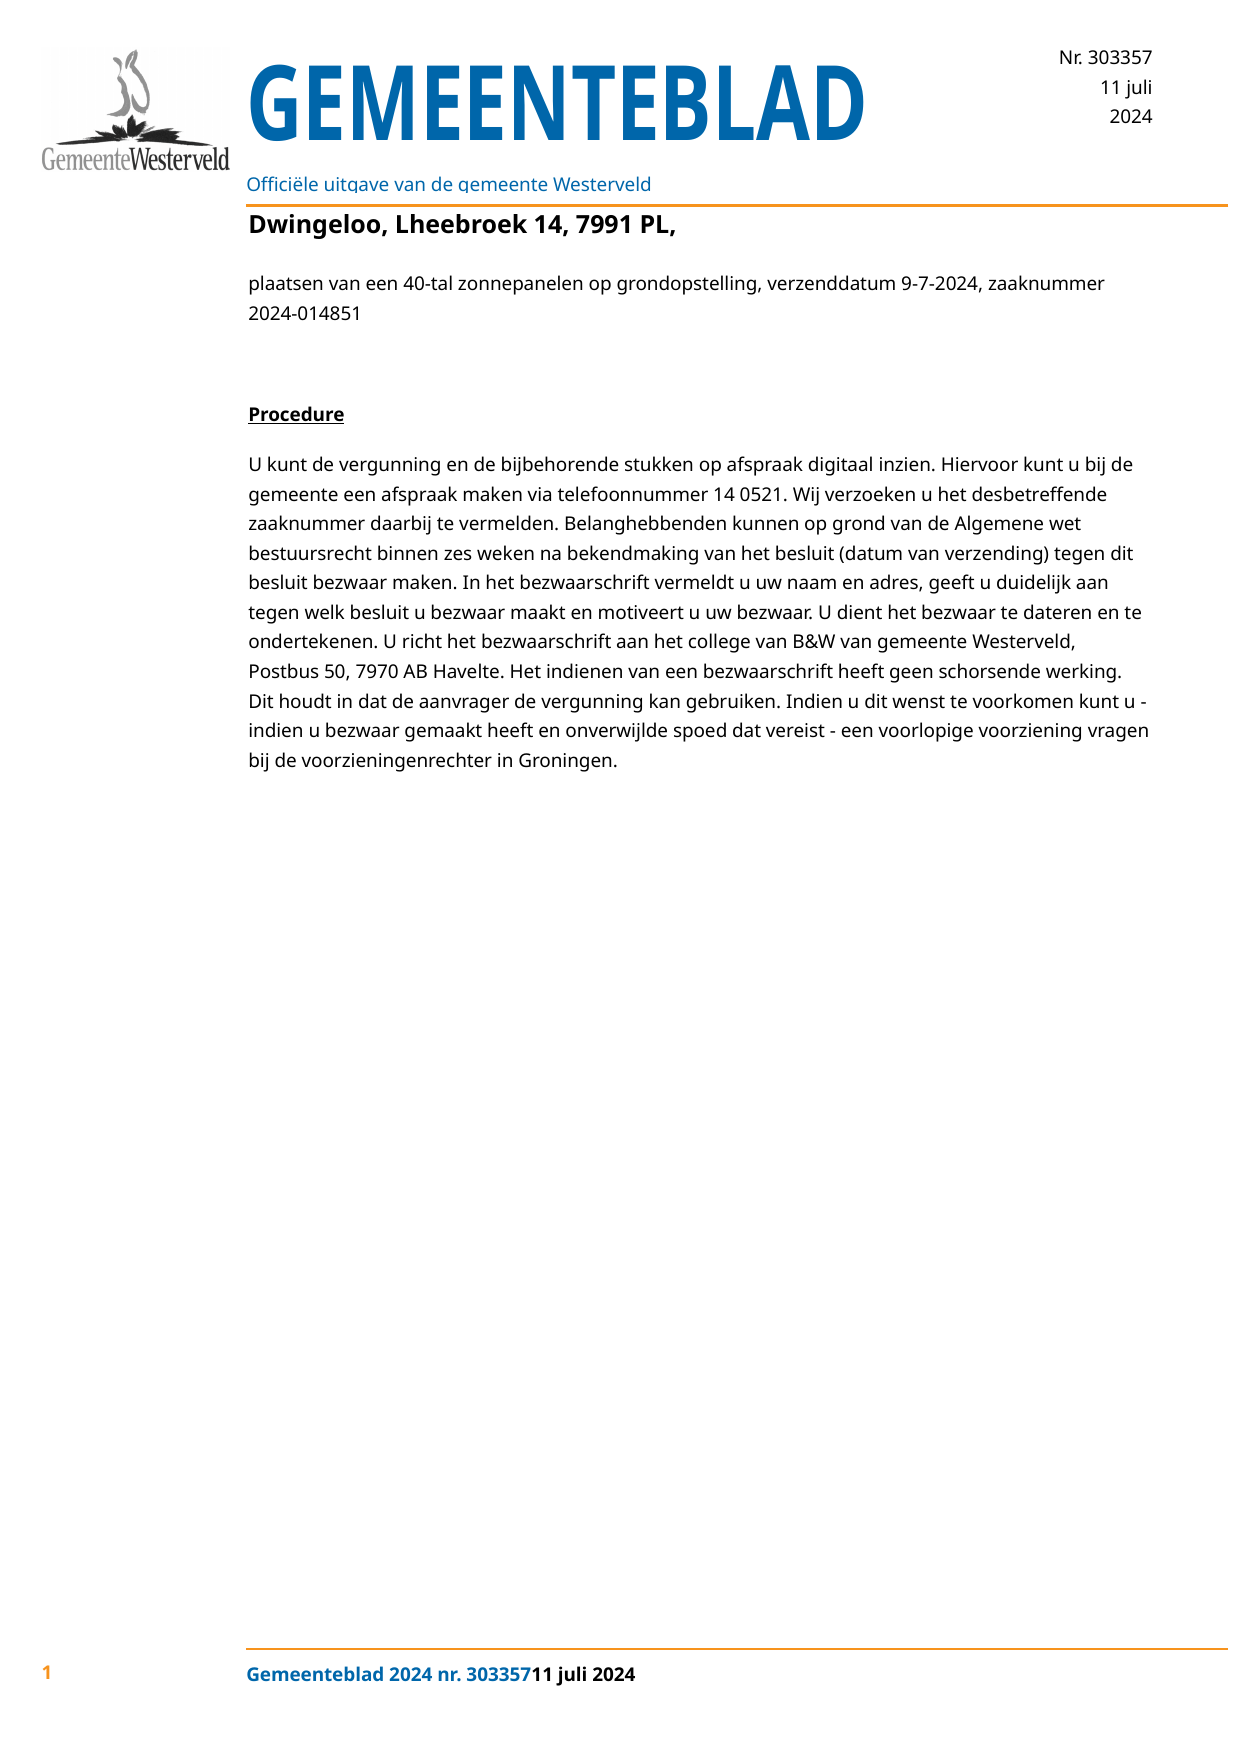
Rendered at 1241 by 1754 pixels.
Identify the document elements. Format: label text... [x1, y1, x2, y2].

picture [41, 47, 231, 172]
text plaatsen van een 40-tal zonnepanelen op grondopstelling, verzenddatum 9-7-2024, zaaknummer 2024-014851 [248, 270, 1152, 326]
text Dwingeloo, Lheebroek 14, 7991 PL, [248, 207, 1152, 241]
text U kunt de vergunning en de bijbehorende stukken op afspraak digitaal inzien. Hiervoor kunt u bij de gemeente een afspraak maken via telefoonnummer 14 0521. Wij verzoeken u het desbetreffende zaaknummer daarbij te vermelden. Belanghebbenden kunnen op grond van de Algemene wet bestuursrecht binnen zes weken na bekendmaking van het besluit (datum van verzending) tegen dit besluit bezwaar maken. In het bezwaarschrift vermeldt u uw naam en adres, geeft u duidelijk aan tegen welk besluit u bezwaar maakt en motiveert u uw bezwaar. U dient het bezwaar te dateren en te ondertekenen. U richt het bezwaarschrift aan het college van B&W van gemeente Westerveld, Postbus 50, 7970 AB Havelte. Het indienen van een bezwaarschrift heeft geen schorsende werking. Dit houdt in dat de aanvrager de vergunning kan gebruiken. Indien u dit wenst te voorkomen kunt u - indien u bezwaar gemaakt heeft en onverwijlde spoed dat vereist - een voorlopige voorziening vragen bij de voorzieningenrechter in Groningen. [248, 451, 1152, 773]
text Procedure [248, 401, 1152, 426]
